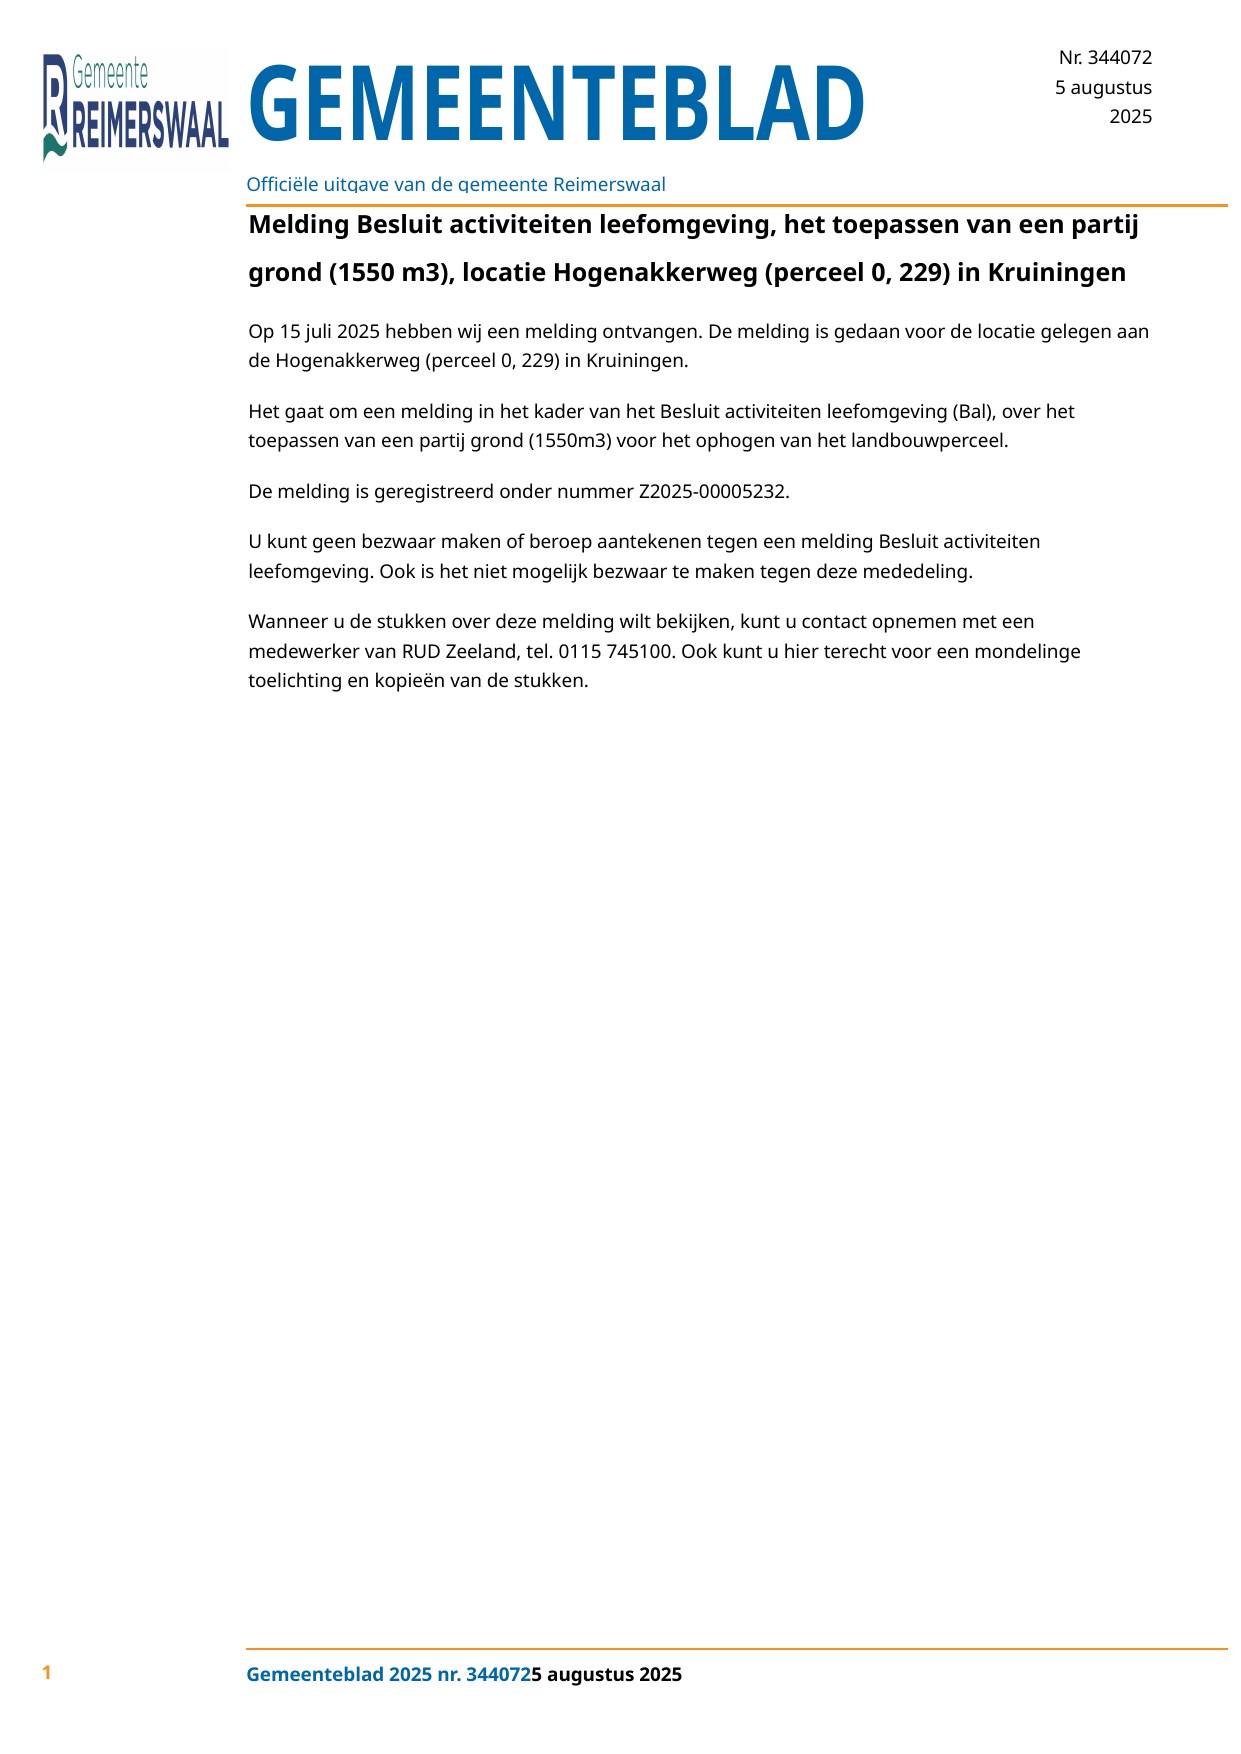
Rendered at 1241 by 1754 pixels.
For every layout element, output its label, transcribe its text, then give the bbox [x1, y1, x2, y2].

text U kunt geen bezwaar maken of beroep aantekenen tegen een melding Besluit activiteiten leefomgeving. Ook is het niet mogelijk bezwaar te maken tegen deze mededeling. [248, 528, 1152, 584]
text Het gaat om een melding in het kader van het Besluit activiteiten leefomgeving (Bal), over het toepassen van een partij grond (1550m3) voor het ophogen van het landbouwperceel. [248, 398, 1152, 453]
text Melding Besluit activiteiten leefomgeving, het toepassen van een partij grond (1550 m3), locatie Hogenakkerweg (perceel 0, 229) in Kruiningen [248, 207, 1152, 288]
text Wanneer u de stukken over deze melding wilt bekijken, kunt u contact opnemen met een medewerker van RUD Zeeland, tel. 0115 745100. Ook kunt u hier terecht voor een mondelinge toelichting en kopieën van de stukken. [248, 608, 1152, 693]
text De melding is geregistreerd onder nummer Z2025-00005232. [248, 478, 1152, 504]
text Op 15 juli 2025 hebben wij een melding ontvangen. De melding is gedaan voor de locatie gelegen aan de Hogenakkerweg (perceel 0, 229) in Kruiningen. [248, 318, 1152, 373]
picture [41, 47, 231, 172]
